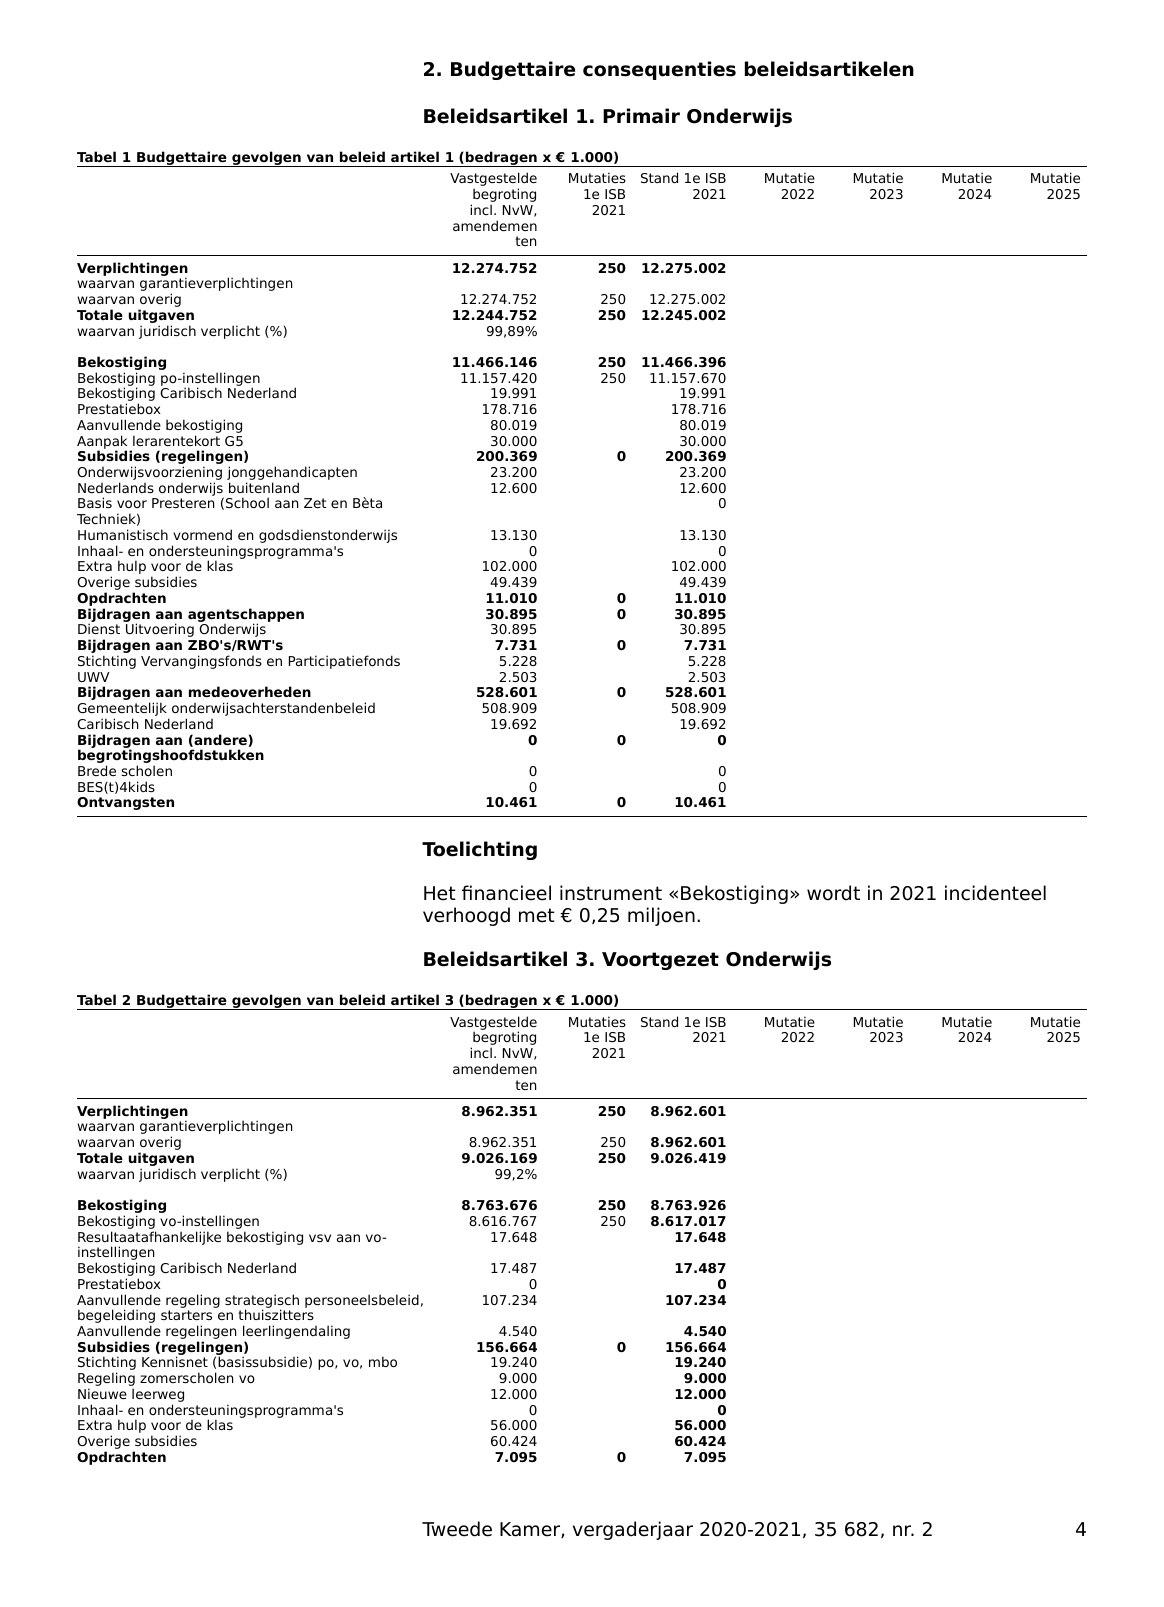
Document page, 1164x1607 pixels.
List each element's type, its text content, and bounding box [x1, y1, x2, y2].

table_cell 178.716 [632, 402, 732, 418]
table_cell Mutatie 2024 [909, 1010, 998, 1098]
table_cell [821, 1135, 909, 1151]
table_cell 0 [443, 764, 543, 779]
table_cell Bekostiging [77, 355, 443, 371]
table_cell [543, 1261, 632, 1277]
table_cell [909, 386, 998, 402]
table_cell [543, 717, 632, 732]
table_cell [543, 386, 632, 402]
table_cell [732, 669, 821, 685]
table_cell [632, 339, 732, 355]
table_cell 7.731 [632, 638, 732, 654]
table_cell [909, 606, 998, 622]
table_cell [909, 1355, 998, 1371]
table_cell 0 [543, 795, 632, 816]
table_cell 99,2% [443, 1166, 543, 1182]
table_cell [732, 654, 821, 669]
table_cell [821, 1387, 909, 1402]
table_cell Resultaatafhankelijke bekostiging vsv aan vo-instellingen [77, 1229, 443, 1261]
table_cell [998, 1099, 1087, 1119]
table_cell Vastgestelde begroting incl. NvW, amendementen [443, 167, 543, 255]
table_cell [543, 528, 632, 543]
table_cell waarvan juridisch verplicht (%) [77, 1166, 443, 1182]
table_cell 250 [543, 355, 632, 371]
table_cell Nieuwe leerweg [77, 1387, 443, 1402]
table_cell Overige subsidies [77, 1434, 443, 1449]
table_cell 10.461 [632, 795, 732, 816]
table_cell [998, 701, 1087, 717]
table_cell 4.540 [632, 1324, 732, 1339]
table_cell 0 [632, 496, 732, 528]
table_cell [998, 1387, 1087, 1402]
table_cell 250 [543, 256, 632, 276]
table_cell [821, 386, 909, 402]
table_cell [821, 256, 909, 276]
table_cell [998, 1324, 1087, 1339]
table_cell [543, 1166, 632, 1182]
table_cell [732, 402, 821, 418]
table_cell [732, 371, 821, 386]
table_cell 12.274.752 [443, 256, 543, 276]
table_cell Mutatie 2022 [732, 167, 821, 255]
table_cell [909, 1450, 998, 1465]
table_cell [732, 1166, 821, 1182]
table_cell 8.962.351 [443, 1099, 543, 1119]
table_cell [998, 371, 1087, 386]
table_cell Bekostiging Caribisch Nederland [77, 386, 443, 402]
table_cell [632, 276, 732, 292]
table_cell [732, 606, 821, 622]
table_cell [998, 764, 1087, 779]
subtitle Beleidsartikel 1. Primair Onderwijs [422, 106, 1087, 128]
table_cell [821, 575, 909, 591]
table_cell [732, 1434, 821, 1449]
table_cell [909, 1198, 998, 1214]
table_cell [543, 339, 632, 355]
table_cell [543, 1418, 632, 1434]
table_cell 17.487 [632, 1261, 732, 1277]
table_cell 528.601 [632, 685, 732, 701]
table_cell 200.369 [632, 449, 732, 465]
table_cell [821, 1434, 909, 1449]
table_cell [821, 1277, 909, 1292]
table_cell Bijdragen aan ZBO's/RWT's [77, 638, 443, 654]
table_cell 19.240 [632, 1355, 732, 1371]
table_cell Humanistisch vormend en godsdienstonderwijs [77, 528, 443, 543]
table_cell 12.600 [443, 481, 543, 496]
table_cell [821, 402, 909, 418]
table_cell 30.000 [632, 434, 732, 449]
table_cell [732, 764, 821, 779]
table_cell Basis voor Presteren (School aan Zet en Bèta Techniek) [77, 496, 443, 528]
table_cell 11.466.146 [443, 355, 543, 371]
table_cell 12.274.752 [443, 292, 543, 308]
table_cell [998, 1292, 1087, 1324]
table_cell [909, 1292, 998, 1324]
table_cell [732, 1387, 821, 1402]
table_cell [821, 1166, 909, 1182]
table_cell 13.130 [632, 528, 732, 543]
table_cell [998, 622, 1087, 638]
table_cell Bekostiging po-instellingen [77, 371, 443, 386]
table_cell waarvan juridisch verplicht (%) [77, 323, 443, 339]
table_cell 200.369 [443, 449, 543, 465]
table_cell [732, 717, 821, 732]
table_cell [732, 1403, 821, 1418]
table_cell [909, 339, 998, 355]
table_cell Subsidies (regelingen) [77, 449, 443, 465]
table_cell Regeling zomerscholen vo [77, 1371, 443, 1387]
table_cell [909, 1387, 998, 1402]
table_cell Nederlands onderwijs buitenland [77, 481, 443, 496]
table_cell [998, 1340, 1087, 1355]
table_cell waarvan garantieverplichtingen [77, 276, 443, 292]
table_cell Aanvullende bekostiging [77, 418, 443, 433]
table_cell Mutaties 1e ISB 2021 [543, 167, 632, 255]
table_cell Vastgestelde begroting incl. NvW, amendementen [443, 1010, 543, 1098]
table_cell [543, 1324, 632, 1339]
table_cell [732, 780, 821, 795]
table_cell [543, 465, 632, 481]
table_cell [998, 606, 1087, 622]
table_cell [732, 355, 821, 371]
table_cell 12.000 [632, 1387, 732, 1402]
table_cell [632, 1119, 732, 1135]
table_cell [909, 308, 998, 323]
table_cell [909, 528, 998, 543]
table_cell Bekostiging [77, 1198, 443, 1214]
table_cell [732, 1324, 821, 1339]
table_cell 9.026.169 [443, 1151, 543, 1166]
table_cell Dienst Uitvoering Onderwijs [77, 622, 443, 638]
table_cell [998, 685, 1087, 701]
table_cell 250 [543, 1151, 632, 1166]
table_cell Bijdragen aan medeoverheden [77, 685, 443, 701]
table_cell Totale uitgaven [77, 308, 443, 323]
table_cell [77, 167, 443, 255]
table_cell [443, 496, 543, 528]
table_cell 5.228 [632, 654, 732, 669]
table_cell 508.909 [443, 701, 543, 717]
table_cell 19.991 [632, 386, 732, 402]
table_cell waarvan overig [77, 1135, 443, 1151]
table_cell [821, 1371, 909, 1387]
table_cell [909, 1371, 998, 1387]
table_cell [821, 1450, 909, 1465]
table_cell [732, 449, 821, 465]
text Het financieel instrument «Bekostiging» wordt in 2021 incidenteel verhoogd met € 0,25 miljoen. [422, 883, 1087, 927]
table_cell [821, 1292, 909, 1324]
table_cell Mutatie 2023 [821, 167, 909, 255]
table_cell 12.245.002 [632, 308, 732, 323]
table_cell [821, 1119, 909, 1135]
table_cell 30.000 [443, 434, 543, 449]
table_cell 0 [543, 732, 632, 764]
table_cell 107.234 [443, 1292, 543, 1324]
table_cell [998, 1214, 1087, 1229]
table_cell 178.716 [443, 402, 543, 418]
table_cell 17.487 [443, 1261, 543, 1277]
table_cell [909, 1119, 998, 1135]
table_cell 12.275.002 [632, 256, 732, 276]
table_cell [998, 256, 1087, 276]
table_cell [732, 1450, 821, 1465]
table_cell 11.466.396 [632, 355, 732, 371]
table_cell 250 [543, 1198, 632, 1214]
table_cell 49.439 [443, 575, 543, 591]
table_cell [821, 685, 909, 701]
table_cell [821, 496, 909, 528]
table_cell [998, 386, 1087, 402]
table_cell [732, 685, 821, 701]
table_cell [732, 1119, 821, 1135]
table_cell 8.763.926 [632, 1198, 732, 1214]
table_cell [998, 276, 1087, 292]
table_cell [732, 1099, 821, 1119]
table_cell [732, 559, 821, 575]
table_cell [821, 1261, 909, 1277]
table_cell 102.000 [443, 559, 543, 575]
table_cell [909, 1261, 998, 1277]
table_cell [909, 1166, 998, 1182]
table_cell [821, 434, 909, 449]
table_cell [998, 449, 1087, 465]
table_cell [909, 418, 998, 433]
table_cell [909, 764, 998, 779]
table_cell [632, 1182, 732, 1198]
table_cell 0 [632, 1403, 732, 1418]
table_cell [909, 559, 998, 575]
table_cell [543, 1182, 632, 1198]
table_cell 250 [543, 292, 632, 308]
table_cell [909, 1151, 998, 1166]
table_cell [998, 669, 1087, 685]
table_cell 2.503 [632, 669, 732, 685]
table_cell [909, 654, 998, 669]
table_cell [732, 544, 821, 559]
table_cell [443, 1119, 543, 1135]
table_cell [821, 1182, 909, 1198]
table_cell [998, 1198, 1087, 1214]
table_cell [998, 528, 1087, 543]
table_cell 0 [632, 544, 732, 559]
table_cell [821, 701, 909, 717]
table_cell Overige subsidies [77, 575, 443, 591]
table_cell Subsidies (regelingen) [77, 1340, 443, 1355]
table_cell Extra hulp voor de klas [77, 559, 443, 575]
table_cell [821, 1229, 909, 1261]
table_cell Opdrachten [77, 1450, 443, 1465]
table_cell Prestatiebox [77, 1277, 443, 1292]
table_cell [909, 465, 998, 481]
table_cell [998, 355, 1087, 371]
table_cell [732, 591, 821, 606]
table_cell 13.130 [443, 528, 543, 543]
table_cell 19.240 [443, 1355, 543, 1371]
table_cell [998, 402, 1087, 418]
table_cell [909, 795, 998, 816]
table_cell [821, 622, 909, 638]
table_cell 8.763.676 [443, 1198, 543, 1214]
table_cell [998, 1277, 1087, 1292]
table_cell [543, 780, 632, 795]
table_cell [998, 544, 1087, 559]
table_cell 11.157.670 [632, 371, 732, 386]
table_cell Mutatie 2022 [732, 1010, 821, 1098]
table_cell [543, 418, 632, 433]
table_cell 528.601 [443, 685, 543, 701]
table_cell [821, 780, 909, 795]
table_cell [821, 591, 909, 606]
table_cell [998, 654, 1087, 669]
table_cell [998, 1261, 1087, 1277]
table_cell [909, 1135, 998, 1151]
table_cell [998, 1371, 1087, 1387]
table_cell [732, 732, 821, 764]
table_cell [732, 323, 821, 339]
table_cell [998, 1229, 1087, 1261]
table_cell [821, 638, 909, 654]
table_cell [821, 292, 909, 308]
table_cell Mutaties 1e ISB 2021 [543, 1010, 632, 1098]
table_cell [998, 323, 1087, 339]
table_cell [543, 1387, 632, 1402]
table_cell [909, 669, 998, 685]
table_cell [998, 308, 1087, 323]
table_cell 9.000 [632, 1371, 732, 1387]
table_cell [543, 575, 632, 591]
table_cell [821, 323, 909, 339]
table_cell Inhaal- en ondersteuningsprogramma's [77, 1403, 443, 1418]
table_cell Bekostiging vo-instellingen [77, 1214, 443, 1229]
table_cell [909, 685, 998, 701]
table_cell [909, 732, 998, 764]
table_cell [821, 481, 909, 496]
table_cell [998, 481, 1087, 496]
table_cell 12.275.002 [632, 292, 732, 308]
table_cell 7.095 [443, 1450, 543, 1465]
table_cell [821, 465, 909, 481]
table_cell [909, 434, 998, 449]
table_cell Bekostiging Caribisch Nederland [77, 1261, 443, 1277]
table_cell 19.991 [443, 386, 543, 402]
table_cell Brede scholen [77, 764, 443, 779]
table_cell 0 [443, 1277, 543, 1292]
table_cell [998, 732, 1087, 764]
table_cell [821, 1324, 909, 1339]
table_cell [821, 559, 909, 575]
table_cell 250 [543, 1214, 632, 1229]
table_cell [909, 1214, 998, 1229]
table_cell [909, 1324, 998, 1339]
table_cell 23.200 [443, 465, 543, 481]
table_cell [821, 276, 909, 292]
table_cell [732, 465, 821, 481]
table_cell [543, 1403, 632, 1418]
table_cell 9.000 [443, 1371, 543, 1387]
table_header Tabel 1 Budgettaire gevolgen van beleid artikel 1 (bedragen x € 1.000) [77, 150, 1087, 166]
table_cell Stand 1e ISB 2021 [632, 1010, 732, 1098]
table_cell 60.424 [443, 1434, 543, 1449]
table_cell Aanvullende regeling strategisch personeelsbeleid, begeleiding starters en thuiszitters [77, 1292, 443, 1324]
table_cell [77, 339, 443, 355]
table_cell [732, 386, 821, 402]
table_cell [909, 1229, 998, 1261]
table_cell [543, 323, 632, 339]
table_cell [732, 795, 821, 816]
table_cell Mutatie 2024 [909, 167, 998, 255]
table_cell [821, 528, 909, 543]
table_cell [909, 1277, 998, 1292]
table_cell [732, 1371, 821, 1387]
table_cell [998, 465, 1087, 481]
table_cell [821, 1403, 909, 1418]
table_cell [543, 1229, 632, 1261]
table_cell [543, 622, 632, 638]
table_cell [821, 544, 909, 559]
table_cell [732, 339, 821, 355]
table_cell 23.200 [632, 465, 732, 481]
table_cell [732, 1340, 821, 1355]
table_cell 30.895 [443, 622, 543, 638]
table_cell [732, 276, 821, 292]
table_cell 19.692 [632, 717, 732, 732]
table_cell [909, 575, 998, 591]
table_cell 80.019 [632, 418, 732, 433]
table_cell [909, 256, 998, 276]
table_cell waarvan garantieverplichtingen [77, 1119, 443, 1135]
table_cell [998, 575, 1087, 591]
table_cell [821, 308, 909, 323]
table_cell 0 [543, 1340, 632, 1355]
table_cell [732, 1151, 821, 1166]
table_cell [909, 292, 998, 308]
table_cell 30.895 [443, 606, 543, 622]
table_cell [543, 434, 632, 449]
table_cell 10.461 [443, 795, 543, 816]
table_cell 19.692 [443, 717, 543, 732]
table_cell [543, 1119, 632, 1135]
table_cell 49.439 [632, 575, 732, 591]
table_cell [998, 1403, 1087, 1418]
table_cell [732, 1229, 821, 1261]
table_cell [998, 434, 1087, 449]
table_cell [998, 1135, 1087, 1151]
table_cell [732, 1292, 821, 1324]
table_cell [909, 355, 998, 371]
table_cell [821, 669, 909, 685]
table_cell [821, 339, 909, 355]
table_cell [998, 717, 1087, 732]
table_cell [732, 481, 821, 496]
table_cell [77, 1010, 443, 1098]
table_cell 80.019 [443, 418, 543, 433]
table_cell [732, 1355, 821, 1371]
table_cell waarvan overig [77, 292, 443, 308]
table_cell [732, 256, 821, 276]
table_cell Ontvangsten [77, 795, 443, 816]
table_cell [632, 323, 732, 339]
table_cell [732, 622, 821, 638]
table_cell 0 [443, 1403, 543, 1418]
table_cell [732, 528, 821, 543]
table_cell 156.664 [443, 1340, 543, 1355]
table_cell [543, 559, 632, 575]
table_cell [732, 1198, 821, 1214]
table_cell 250 [543, 308, 632, 323]
table_cell [909, 1403, 998, 1418]
table_cell 9.026.419 [632, 1151, 732, 1166]
table_cell [909, 323, 998, 339]
table_cell [821, 606, 909, 622]
table_cell [998, 418, 1087, 433]
table_cell Totale uitgaven [77, 1151, 443, 1166]
table_cell [732, 1214, 821, 1229]
table_cell [732, 292, 821, 308]
table_cell Bijdragen aan agentschappen [77, 606, 443, 622]
table_cell [543, 669, 632, 685]
table_cell [909, 591, 998, 606]
table_cell Caribisch Nederland [77, 717, 443, 732]
table_cell [821, 654, 909, 669]
table_cell 99,89% [443, 323, 543, 339]
table_cell 17.648 [443, 1229, 543, 1261]
table_cell [821, 418, 909, 433]
table_cell Verplichtingen [77, 1099, 443, 1119]
table_cell 0 [543, 685, 632, 701]
table_cell 107.234 [632, 1292, 732, 1324]
table_cell Stichting Vervangingsfonds en Participatiefonds [77, 654, 443, 669]
table_cell 156.664 [632, 1340, 732, 1355]
table_cell [821, 1151, 909, 1166]
table_cell Mutatie 2025 [998, 1010, 1087, 1098]
table_cell 8.962.351 [443, 1135, 543, 1151]
table_cell [543, 276, 632, 292]
table_cell [821, 1214, 909, 1229]
table_cell [909, 481, 998, 496]
table_cell [543, 1292, 632, 1324]
table_cell 5.228 [443, 654, 543, 669]
table_cell [632, 1166, 732, 1182]
table_cell [909, 638, 998, 654]
table_cell [732, 575, 821, 591]
table_cell [543, 481, 632, 496]
table_cell [909, 1434, 998, 1449]
table_cell Onderwijsvoorziening jonggehandicapten [77, 465, 443, 481]
table_cell [821, 1099, 909, 1119]
table_cell [821, 1355, 909, 1371]
table_cell 8.962.601 [632, 1135, 732, 1151]
table_cell [998, 1418, 1087, 1434]
table_cell Mutatie 2025 [998, 167, 1087, 255]
table_cell Stichting Kennisnet (basissubsidie) po, vo, mbo [77, 1355, 443, 1371]
table_cell [543, 1434, 632, 1449]
table_cell [998, 591, 1087, 606]
table_cell 0 [543, 591, 632, 606]
table_cell 0 [543, 1450, 632, 1465]
table_cell [732, 308, 821, 323]
table_cell [998, 1182, 1087, 1198]
table_cell 17.648 [632, 1229, 732, 1261]
table_cell [998, 1450, 1087, 1465]
table_cell 11.157.420 [443, 371, 543, 386]
table_cell 56.000 [632, 1418, 732, 1434]
subtitle Beleidsartikel 3. Voortgezet Onderwijs [422, 949, 1087, 971]
table_cell Stand 1e ISB 2021 [632, 167, 732, 255]
table_cell 0 [443, 732, 543, 764]
table_cell [543, 1277, 632, 1292]
table_cell [998, 1355, 1087, 1371]
table_cell [821, 764, 909, 779]
table_cell [543, 1355, 632, 1371]
table_cell [909, 402, 998, 418]
table_cell [732, 638, 821, 654]
table_cell [543, 496, 632, 528]
table_cell [732, 701, 821, 717]
table_cell Mutatie 2023 [821, 1010, 909, 1098]
table_cell 8.616.767 [443, 1214, 543, 1229]
table_cell [998, 339, 1087, 355]
table_cell [998, 559, 1087, 575]
table_cell 0 [543, 449, 632, 465]
table_cell 508.909 [632, 701, 732, 717]
table_cell [732, 1418, 821, 1434]
table_cell [543, 701, 632, 717]
table_cell [443, 339, 543, 355]
table_cell 250 [543, 1135, 632, 1151]
table_cell [909, 780, 998, 795]
table_cell [909, 1099, 998, 1119]
table_cell Prestatiebox [77, 402, 443, 418]
table_cell [732, 418, 821, 433]
table_cell 60.424 [632, 1434, 732, 1449]
subtitle 2. Budgettaire consequenties beleidsartikelen [422, 59, 1087, 81]
table_cell [732, 434, 821, 449]
table_cell [443, 1182, 543, 1198]
table_cell 12.600 [632, 481, 732, 496]
table_cell 12.244.752 [443, 308, 543, 323]
table_cell 12.000 [443, 1387, 543, 1402]
table_cell 0 [443, 780, 543, 795]
table_cell 30.895 [632, 622, 732, 638]
table_cell [909, 622, 998, 638]
table_cell [909, 371, 998, 386]
table_cell [998, 780, 1087, 795]
subtitle Toelichting [422, 839, 1087, 861]
table_cell Extra hulp voor de klas [77, 1418, 443, 1434]
table_cell 250 [543, 371, 632, 386]
table_cell Aanvullende regelingen leerlingendaling [77, 1324, 443, 1339]
table_cell [909, 544, 998, 559]
table_cell [998, 496, 1087, 528]
table_cell [543, 402, 632, 418]
table_cell [998, 292, 1087, 308]
table_cell [732, 1277, 821, 1292]
table_cell 2.503 [443, 669, 543, 685]
table_cell [821, 1340, 909, 1355]
table_cell 30.895 [632, 606, 732, 622]
table_cell Inhaal- en ondersteuningsprogramma's [77, 544, 443, 559]
table_cell [732, 1182, 821, 1198]
table_cell [543, 654, 632, 669]
table_cell 0 [632, 732, 732, 764]
table_cell Bijdragen aan (andere) begrotingshoofdstukken [77, 732, 443, 764]
table_cell [909, 449, 998, 465]
table_cell 7.095 [632, 1450, 732, 1465]
table_cell 7.731 [443, 638, 543, 654]
table_cell [821, 795, 909, 816]
table_cell [732, 1261, 821, 1277]
table_cell [998, 1119, 1087, 1135]
table_cell [821, 355, 909, 371]
table_cell [821, 717, 909, 732]
table_cell [821, 1418, 909, 1434]
table_cell Gemeentelijk onderwijsachterstandenbeleid [77, 701, 443, 717]
table_cell 0 [632, 1277, 732, 1292]
table_cell [909, 496, 998, 528]
table_cell UWV [77, 669, 443, 685]
table_cell 0 [632, 764, 732, 779]
table_cell [909, 276, 998, 292]
table_cell Verplichtingen [77, 256, 443, 276]
table_header Tabel 2 Budgettaire gevolgen van beleid artikel 3 (bedragen x € 1.000) [77, 993, 1087, 1009]
table_cell [543, 764, 632, 779]
table_cell Aanpak lerarentekort G5 [77, 434, 443, 449]
table_cell [732, 496, 821, 528]
table_cell 250 [543, 1099, 632, 1119]
table_cell [821, 732, 909, 764]
table_cell [909, 717, 998, 732]
table_cell 0 [443, 544, 543, 559]
table_cell [998, 795, 1087, 816]
table_cell 11.010 [632, 591, 732, 606]
table_cell Opdrachten [77, 591, 443, 606]
table_cell [732, 1135, 821, 1151]
table_cell 8.617.017 [632, 1214, 732, 1229]
table_cell [998, 1166, 1087, 1182]
table_cell 4.540 [443, 1324, 543, 1339]
table_cell [998, 638, 1087, 654]
table_cell 0 [543, 638, 632, 654]
table_cell [821, 449, 909, 465]
table_cell 0 [632, 780, 732, 795]
table_cell 8.962.601 [632, 1099, 732, 1119]
table_cell [909, 1340, 998, 1355]
table_cell [77, 1182, 443, 1198]
table_cell 11.010 [443, 591, 543, 606]
table_cell BES(t)4kids [77, 780, 443, 795]
table_cell [821, 371, 909, 386]
table_cell 102.000 [632, 559, 732, 575]
table_cell [998, 1151, 1087, 1166]
table_cell 56.000 [443, 1418, 543, 1434]
table_cell [909, 1182, 998, 1198]
table_cell [909, 1418, 998, 1434]
table_cell [543, 544, 632, 559]
table_cell [543, 1371, 632, 1387]
table_cell [821, 1198, 909, 1214]
table_cell [443, 276, 543, 292]
table_cell [909, 701, 998, 717]
table_cell [998, 1434, 1087, 1449]
table_cell 0 [543, 606, 632, 622]
